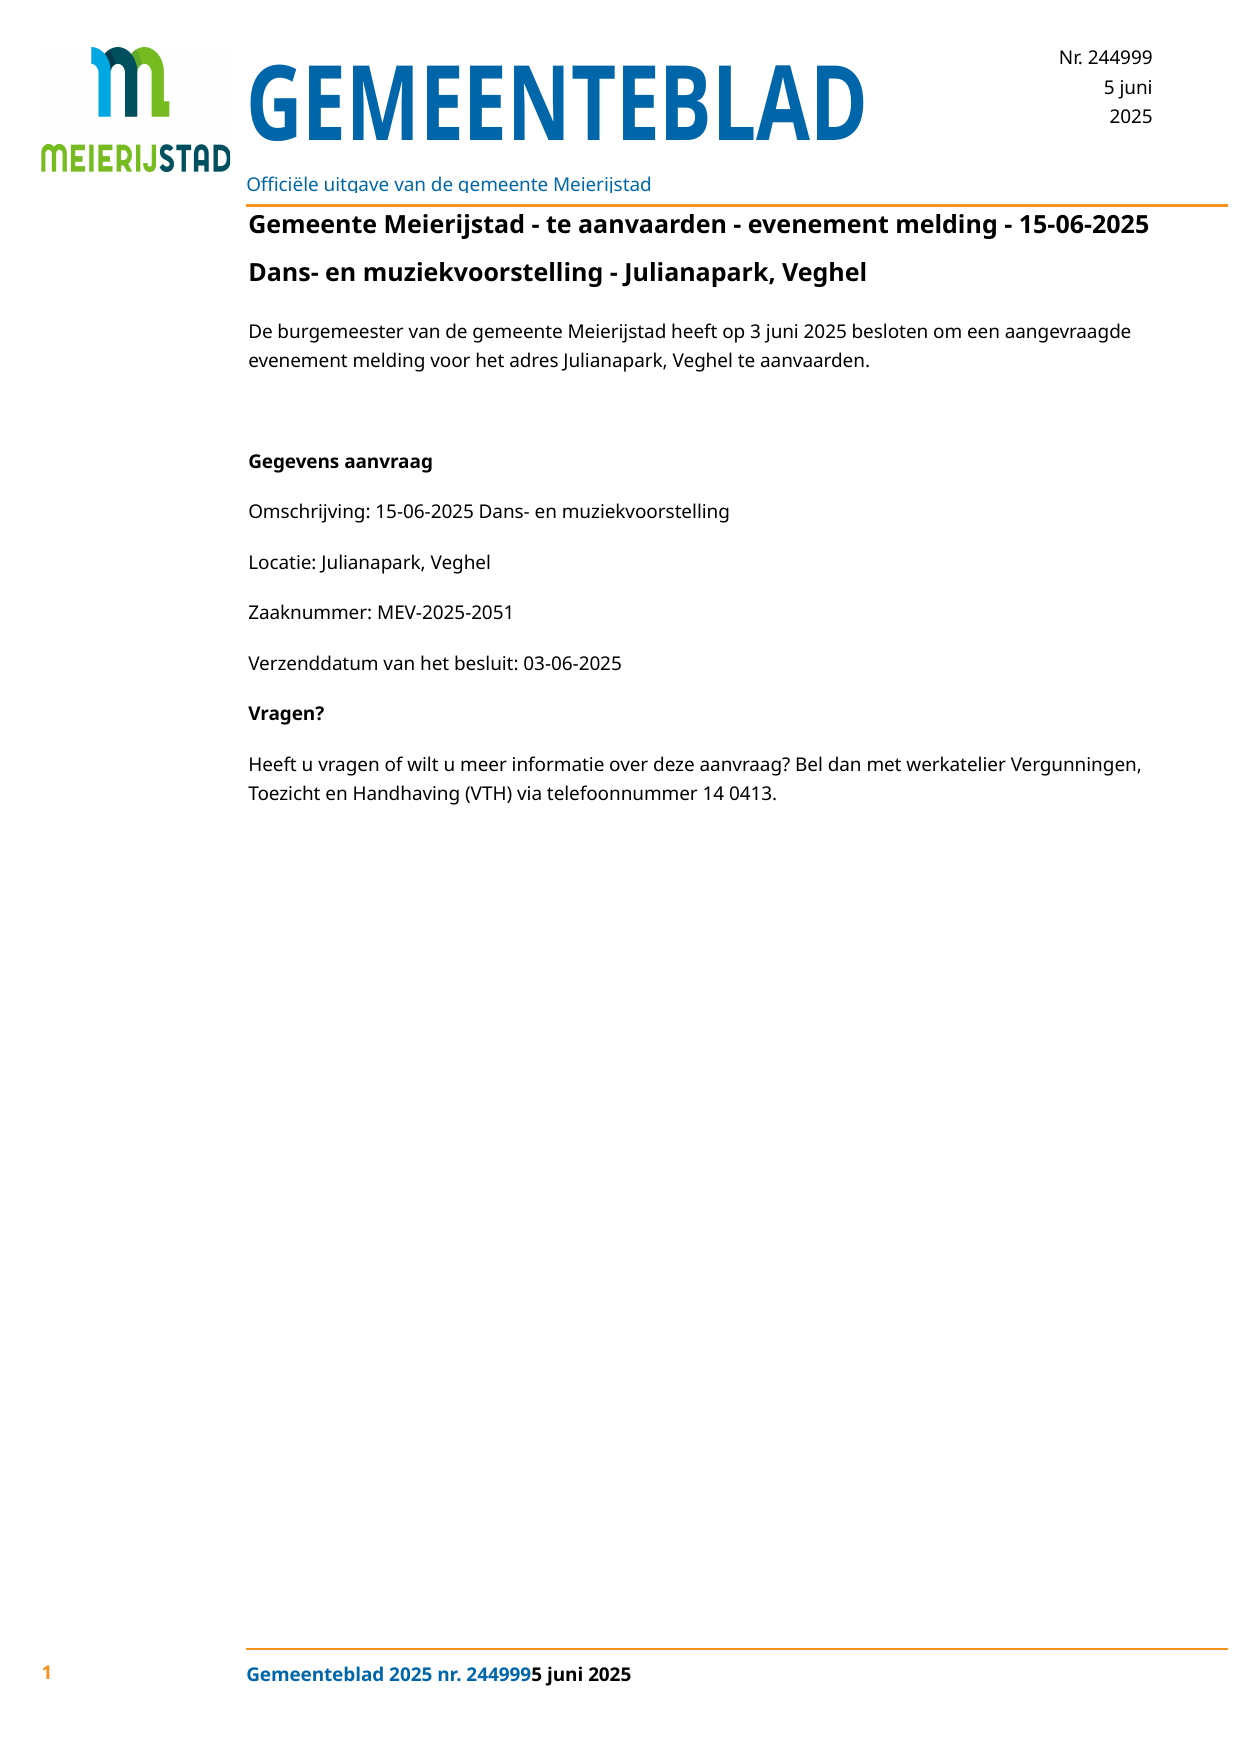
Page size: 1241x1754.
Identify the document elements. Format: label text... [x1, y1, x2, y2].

text Omschrijving: 15-06-2025 Dans- en muziekvoorstelling [248, 499, 1152, 524]
text Gemeente Meierijstad - te aanvaarden - evenement melding - 15-06-2025 Dans- en muziekvoorstelling - Julianapark, Veghel [248, 207, 1152, 288]
text De burgemeester van de gemeente Meierijstad heeft op 3 juni 2025 besloten om een aangevraagde evenement melding voor het adres Julianapark, Veghel te aanvaarden. [248, 318, 1152, 373]
text Vragen? [248, 700, 1152, 726]
text Locatie: Julianapark, Veghel [248, 549, 1152, 575]
picture [41, 47, 231, 172]
text Gegevens aanvraag [248, 448, 1152, 474]
text Heeft u vragen of wilt u meer informatie over deze aanvraag? Bel dan met werkatelier Vergunningen, Toezicht en Handhaving (VTH) via telefoonnummer 14 0413. [248, 751, 1152, 806]
text Zaaknummer: MEV-2025-2051 [248, 599, 1152, 625]
text Verzenddatum van het besluit: 03-06-2025 [248, 650, 1152, 676]
